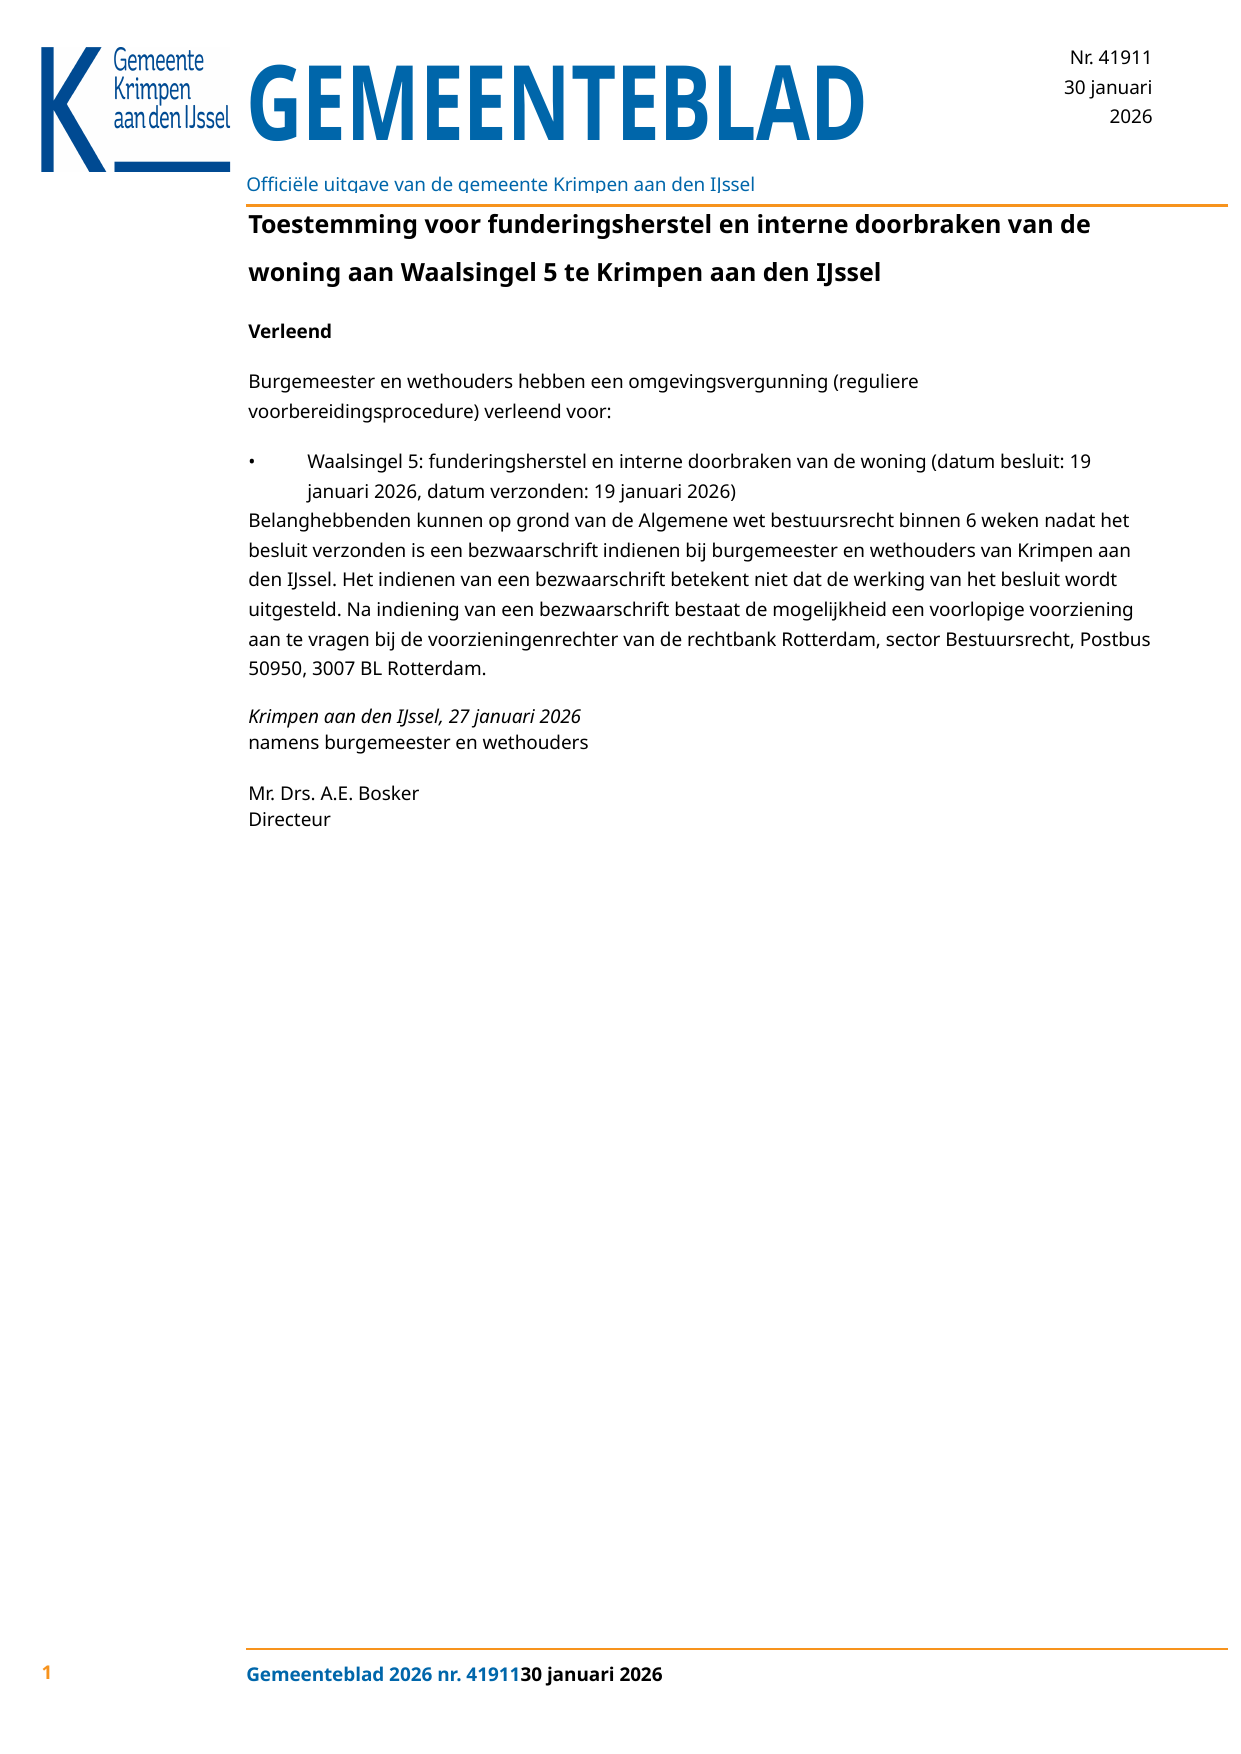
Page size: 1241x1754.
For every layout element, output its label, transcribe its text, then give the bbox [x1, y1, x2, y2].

text Belanghebbenden kunnen op grond van de Algemene wet bestuursrecht binnen 6 weken nadat het besluit verzonden is een bezwaarschrift indienen bij burgemeester en wethouders van Krimpen aan den IJssel. Het indienen van een bezwaarschrift betekent niet dat de werking van het besluit wordt uitgesteld. Na indiening van een bezwaarschrift bestaat de mogelijkheid een voorlopige voorziening aan te vragen bij de voorzieningenrechter van de rechtbank Rotterdam, sector Bestuursrecht, Postbus 50950, 3007 BL Rotterdam. [248, 507, 1152, 681]
text Mr. Drs. A.E. Bosker [248, 780, 1152, 806]
list Waalsingel 5: funderingsherstel en interne doorbraken van de woning (datum besluit: 19 januari 2026, datum verzonden: 19 januari 2026) [248, 448, 1152, 504]
text Directeur [248, 806, 1152, 832]
text Verleend [248, 318, 1152, 344]
text namens burgemeester en wethouders [248, 729, 1152, 755]
text Krimpen aan den IJssel, 27 januari 2026 [248, 703, 1152, 729]
text Toestemming voor funderingsherstel en interne doorbraken van de woning aan Waalsingel 5 te Krimpen aan den IJssel [248, 207, 1152, 288]
text Burgemeester en wethouders hebben een omgevingsvergunning (reguliere voorbereidingsprocedure) verleend voor: [248, 368, 1152, 424]
picture [41, 47, 231, 172]
